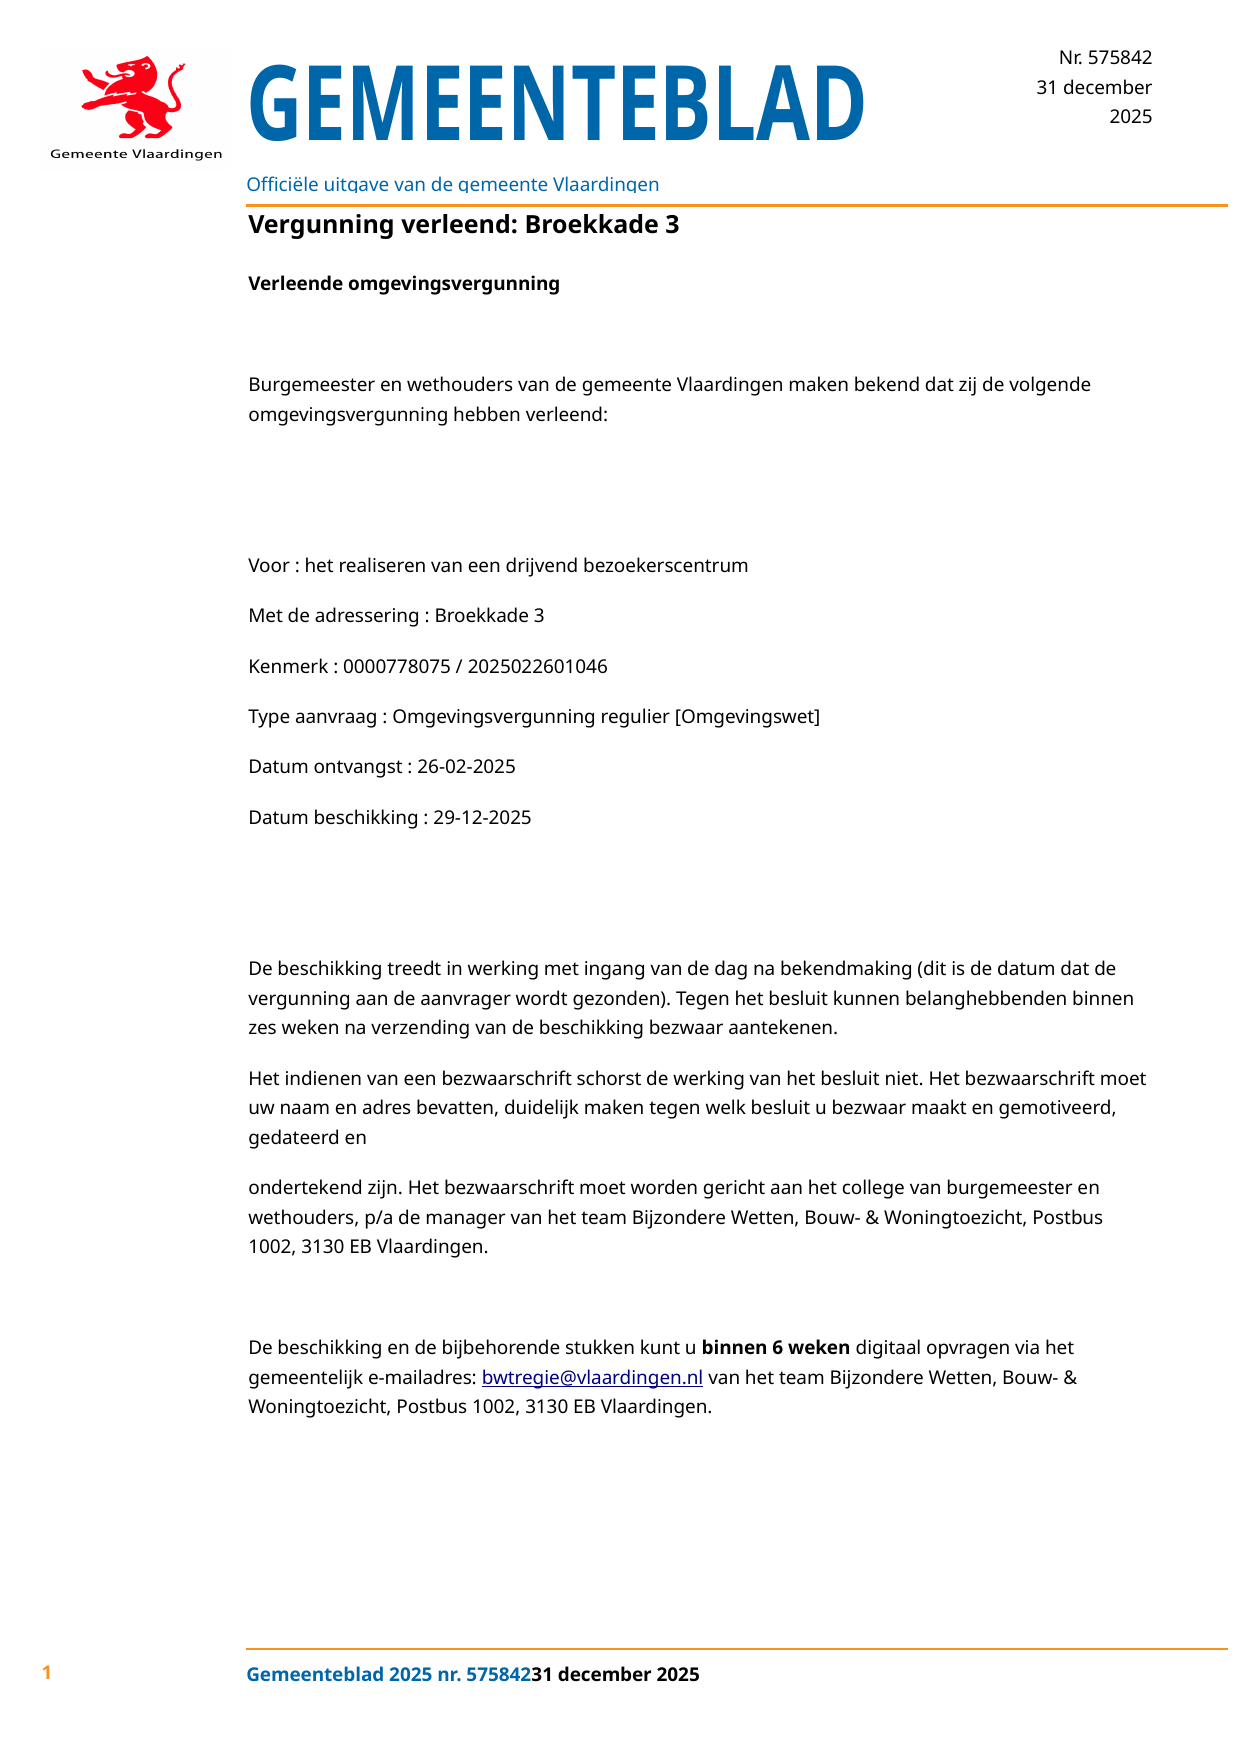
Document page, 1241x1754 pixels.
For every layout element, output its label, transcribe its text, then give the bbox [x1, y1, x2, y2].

text Burgemeester en wethouders van de gemeente Vlaardingen maken bekend dat zij de volgende omgevingsvergunning hebben verleend: [248, 371, 1152, 426]
text Het indienen van een bezwaarschrift schorst de werking van het besluit niet. Het bezwaarschrift moet uw naam en adres bevatten, duidelijk maken tegen welk besluit u bezwaar maakt en gemotiveerd, gedateerd en [248, 1065, 1152, 1150]
text De beschikking treedt in werking met ingang van de dag na bekendmaking (dit is de datum dat de vergunning aan de aanvrager wordt gezonden). Tegen het besluit kunnen belanghebbenden binnen zes weken na verzending van de beschikking bezwaar aantekenen. [248, 955, 1152, 1040]
text Kenmerk : 0000778075 / 2025022601046 [248, 653, 1152, 678]
text Datum ontvangst : 26-02-2025 [248, 754, 1152, 779]
text Datum beschikking : 29-12-2025 [248, 804, 1152, 830]
text ondertekend zijn. Het bezwaarschrift moet worden gericht aan het college van burgemeester en wethouders, p/a de manager van het team Bijzondere Wetten, Bouw- & Woningtoezicht, Postbus 1002, 3130 EB Vlaardingen. [248, 1174, 1152, 1259]
text Vergunning verleend: Broekkade 3 [248, 207, 1152, 241]
text Voor : het realiseren van een drijvend bezoekerscentrum [248, 552, 1152, 578]
text De beschikking en de bijbehorende stukken kunt u binnen 6 weken digitaal opvragen via het gemeentelijk e-mailadres: bwtregie@vlaardingen.nl van het team Bijzondere Wetten, Bouw- & Woningtoezicht, Postbus 1002, 3130 EB Vlaardingen. [248, 1334, 1152, 1419]
text Type aanvraag : Omgevingsvergunning regulier [Omgevingswet] [248, 703, 1152, 729]
text Verleende omgevingsvergunning [248, 270, 1152, 296]
picture [41, 47, 231, 172]
text Met de adressering : Broekkade 3 [248, 602, 1152, 628]
